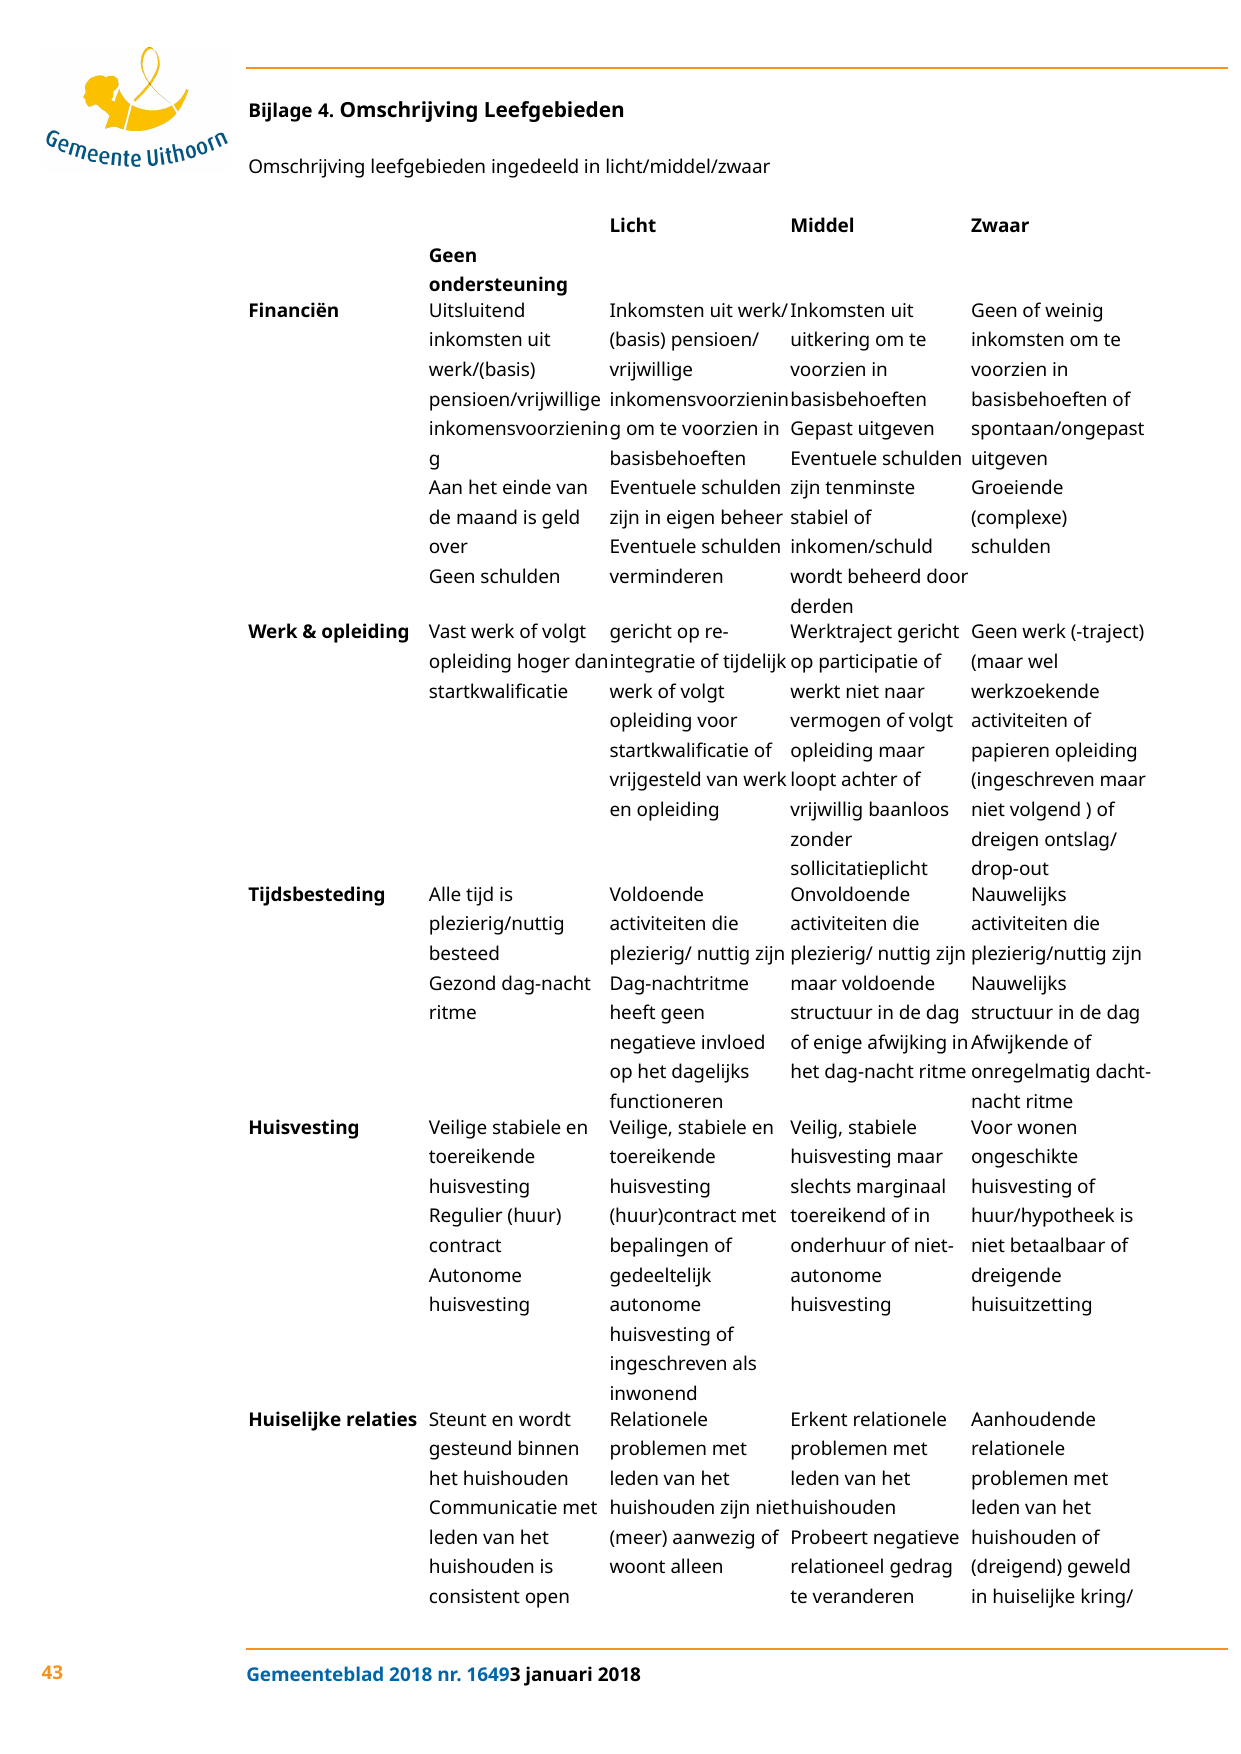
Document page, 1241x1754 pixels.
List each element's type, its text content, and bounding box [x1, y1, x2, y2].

table_cell Tijdsbesteding [248, 881, 429, 1114]
table_cell Erkent relationele problemen met leden van het huishouden Probeert negatieve relationeel gedrag te veranderen [790, 1406, 971, 1609]
table_cell gericht op re-integratie of tijdelijk werk of volgt opleiding voor startkwalificatie of vrijgesteld van werk en opleiding [609, 619, 790, 881]
table_cell Veilige stabiele en toereikende huisvesting Regulier (huur) contract Autonome huisvesting [429, 1114, 609, 1406]
table_cell Geen of weinig inkomsten om te voorzien in basisbehoeften of spontaan/ongepast uitgeven Groeiende (complexe) schulden [971, 297, 1152, 619]
table_cell Financiën [248, 297, 429, 619]
table_cell Voldoende activiteiten die plezierig/ nuttig zijn Dag-nachtritme heeft geen negatieve invloed op het dagelijks functioneren [609, 881, 790, 1114]
table_cell Huisvesting [248, 1114, 429, 1406]
table_cell Inkomsten uit werk/ (basis) pensioen/ vrijwillige inkomensvoorziening om te voorzien in basisbehoeften Eventuele schulden zijn in eigen beheer Eventuele schulden verminderen [609, 297, 790, 619]
table_cell Nauwelijks activiteiten die plezierig/nuttig zijn Nauwelijks structuur in de dag Afwijkende of onregelmatig dacht-nacht ritme [971, 881, 1152, 1114]
table_cell Veilige, stabiele en toereikende huisvesting (huur)contract met bepalingen of gedeeltelijk autonome huisvesting of ingeschreven als inwonend [609, 1114, 790, 1406]
table_cell Aanhoudende relationele problemen met leden van het huishouden of (dreigend) geweld in huiselijke kring/ [971, 1406, 1152, 1609]
table_cell Werk & opleiding [248, 619, 429, 881]
table_cell Alle tijd is plezierig/nuttig besteed Gezond dag-nacht ritme [429, 881, 609, 1114]
table_header Zwaar [971, 212, 1152, 297]
text Omschrijving leefgebieden ingedeeld in licht/middel/zwaar [248, 153, 1152, 179]
table_cell Steunt en wordt gesteund binnen het huishouden Communicatie met leden van het huishouden is consistent open [429, 1406, 609, 1609]
table_cell Relationele problemen met leden van het huishouden zijn niet (meer) aanwezig of woont alleen [609, 1406, 790, 1609]
table_cell Veilig, stabiele huisvesting maar slechts marginaal toereikend of in onderhuur of niet-autonome huisvesting [790, 1114, 971, 1406]
picture [41, 47, 231, 172]
table_cell Voor wonen ongeschikte huisvesting of huur/hypotheek is niet betaalbaar of dreigende huisuitzetting [971, 1114, 1152, 1406]
table_cell Vast werk of volgt opleiding hoger dan startkwalificatie [429, 619, 609, 881]
table_cell Inkomsten uit uitkering om te voorzien in basisbehoeften Gepast uitgeven Eventuele schulden zijn tenminste stabiel of inkomen/schuld wordt beheerd door derden [790, 297, 971, 619]
table_header Geen ondersteuning [429, 212, 609, 297]
table_header [248, 212, 429, 297]
table_cell Onvoldoende activiteiten die plezierig/ nuttig zijn maar voldoende structuur in de dag of enige afwijking in het dag-nacht ritme [790, 881, 971, 1114]
table_header Licht [609, 212, 790, 297]
table_cell Werktraject gericht op participatie of werkt niet naar vermogen of volgt opleiding maar loopt achter of vrijwillig baanloos zonder sollicitatieplicht [790, 619, 971, 881]
table_cell Huiselijke relaties [248, 1406, 429, 1609]
table_header Middel [790, 212, 971, 297]
table_cell Geen werk (-traject) (maar wel werkzoekende activiteiten of papieren opleiding (ingeschreven maar niet volgend ) of dreigen ontslag/ drop-out [971, 619, 1152, 881]
text Bijlage 4. Omschrijving Leefgebieden [248, 95, 1152, 123]
table_cell Uitsluitend inkomsten uit werk/(basis) pensioen/vrijwillige inkomensvoorziening Aan het einde van de maand is geld over Geen schulden [429, 297, 609, 619]
